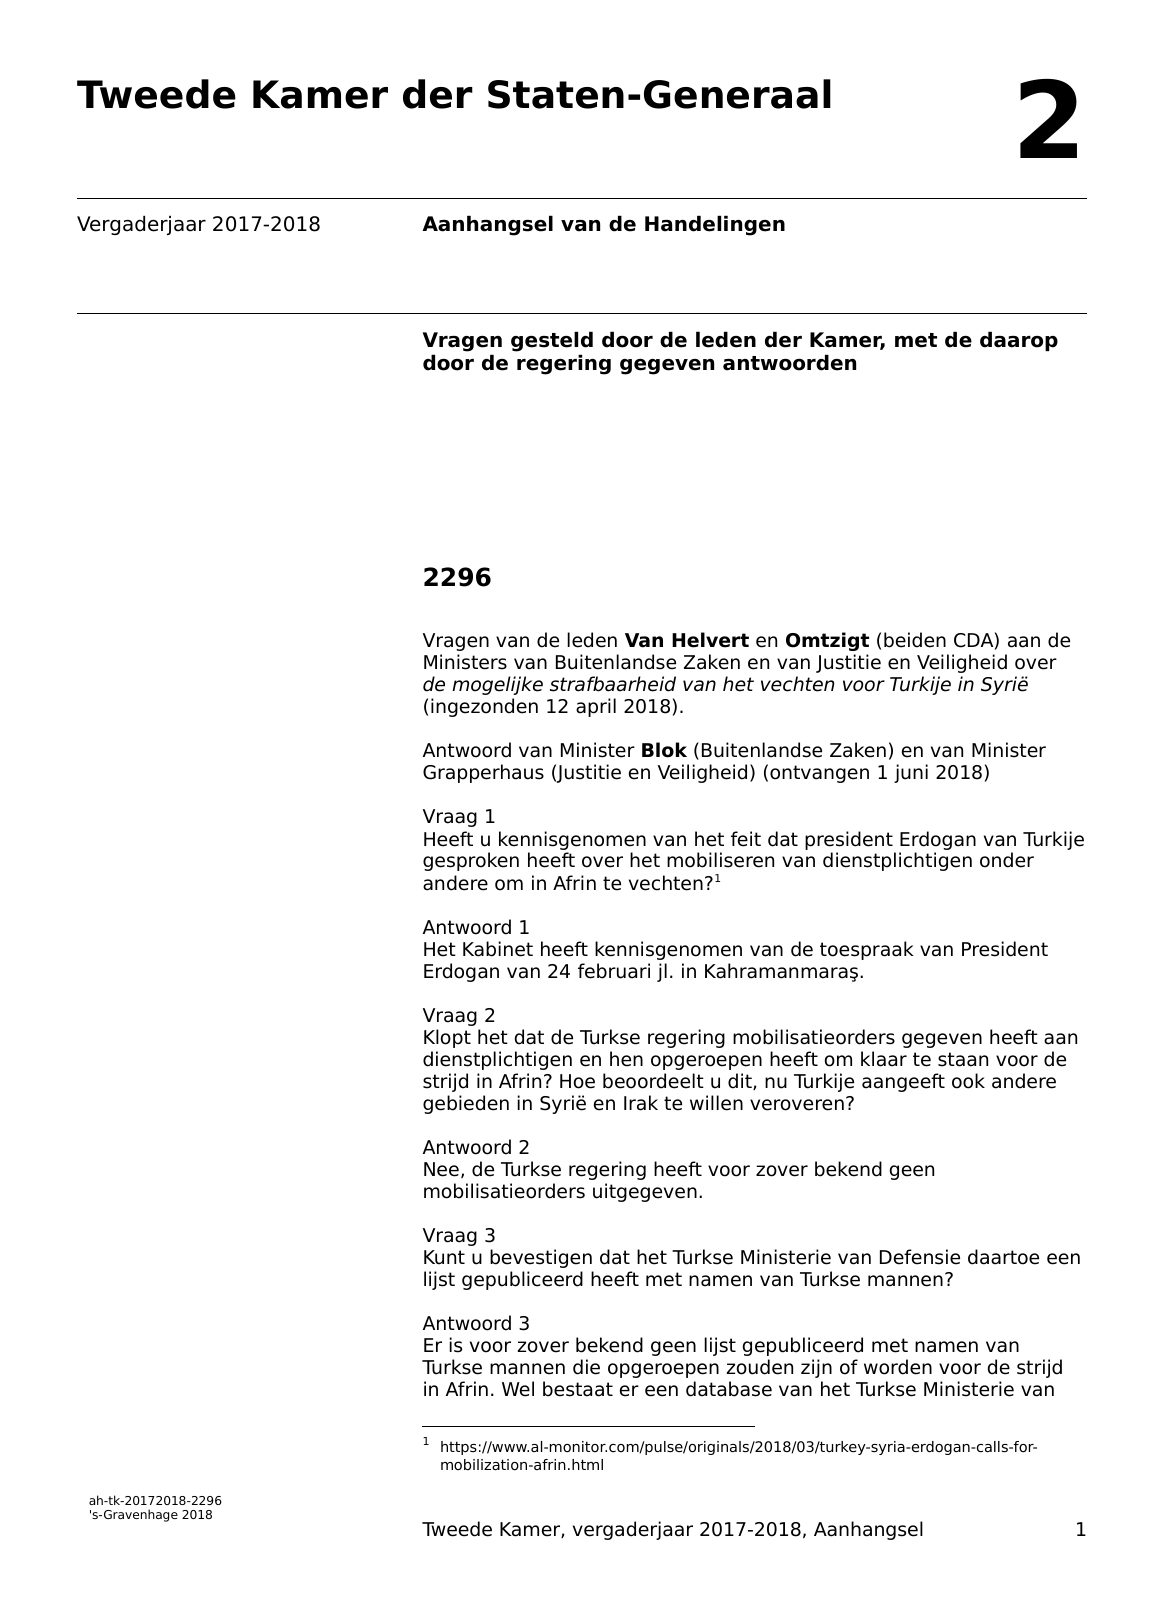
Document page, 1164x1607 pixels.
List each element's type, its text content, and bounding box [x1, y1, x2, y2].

table_cell Vragen gesteld door de leden der Kamer, met de daarop door de regering gegeven antwoorden [422, 314, 1087, 375]
text Antwoord 3 [422, 1313, 1087, 1335]
text Vraag 2 [422, 1005, 1087, 1027]
text 's-Gravenhage 2018 [88, 1508, 323, 1522]
text Nee, de Turkse regering heeft voor zover bekend geen mobilisatieorders uitgegeven. [422, 1159, 1087, 1203]
table_header 2 [886, 59, 1087, 198]
text Antwoord 1 [422, 917, 1087, 938]
text https://www.al-monitor.com/pulse/originals/2018/03/turkey-syria-erdogan-calls-for-mobilization-afrin.html [422, 1435, 1087, 1474]
text Kunt u bevestigen dat het Turkse Ministerie van Defensie daartoe een lijst gepubliceerd heeft met namen van Turkse mannen? [422, 1247, 1087, 1291]
text Vraag 1 [422, 806, 1087, 828]
text Klopt het dat de Turkse regering mobilisatieorders gegeven heeft aan dienstplichtigen en hen opgeroepen heeft om klaar te staan voor de strijd in Afrin? Hoe beoordeelt u dit, nu Turkije aangeeft ook andere gebieden in Syrië en Irak te willen veroveren? [422, 1027, 1087, 1114]
table_cell Aanhangsel van de Handelingen [422, 199, 1087, 313]
text Er is voor zover bekend geen lijst gepubliceerd met namen van Turkse mannen die opgeroepen zouden zijn of worden voor de strijd in Afrin. Wel bestaat er een database van het Turkse Ministerie van [422, 1335, 1087, 1401]
table_cell Vergaderjaar 2017-2018 [77, 199, 422, 313]
text Het Kabinet heeft kennisgenomen van de toespraak van President Erdogan van 24 februari jl. in Kahramanmaraş. [422, 938, 1087, 982]
text Vragen van de leden Van Helvert en Omtzigt (beiden CDA) aan de Ministers van Buitenlandse Zaken en van Justitie en Veiligheid over de mogelijke strafbaarheid van het vechten voor Turkije in Syrië (ingezonden 12 april 2018). [422, 630, 1087, 718]
text Antwoord van Minister Blok (Buitenlandse Zaken) en van Minister Grapperhaus (Justitie en Veiligheid) (ontvangen 1 juni 2018) [422, 740, 1087, 784]
table_cell [77, 314, 422, 375]
text 2296 [422, 563, 1087, 592]
text ah-tk-20172018-2296 [88, 1494, 323, 1508]
text Antwoord 2 [422, 1137, 1087, 1159]
text Vraag 3 [422, 1225, 1087, 1247]
table_header Tweede Kamer der Staten-Generaal [77, 59, 886, 198]
text Heeft u kennisgenomen van het feit dat president Erdogan van Turkije gesproken heeft over het mobiliseren van dienstplichtigen onder andere om in Afrin te vechten? [422, 828, 1087, 894]
